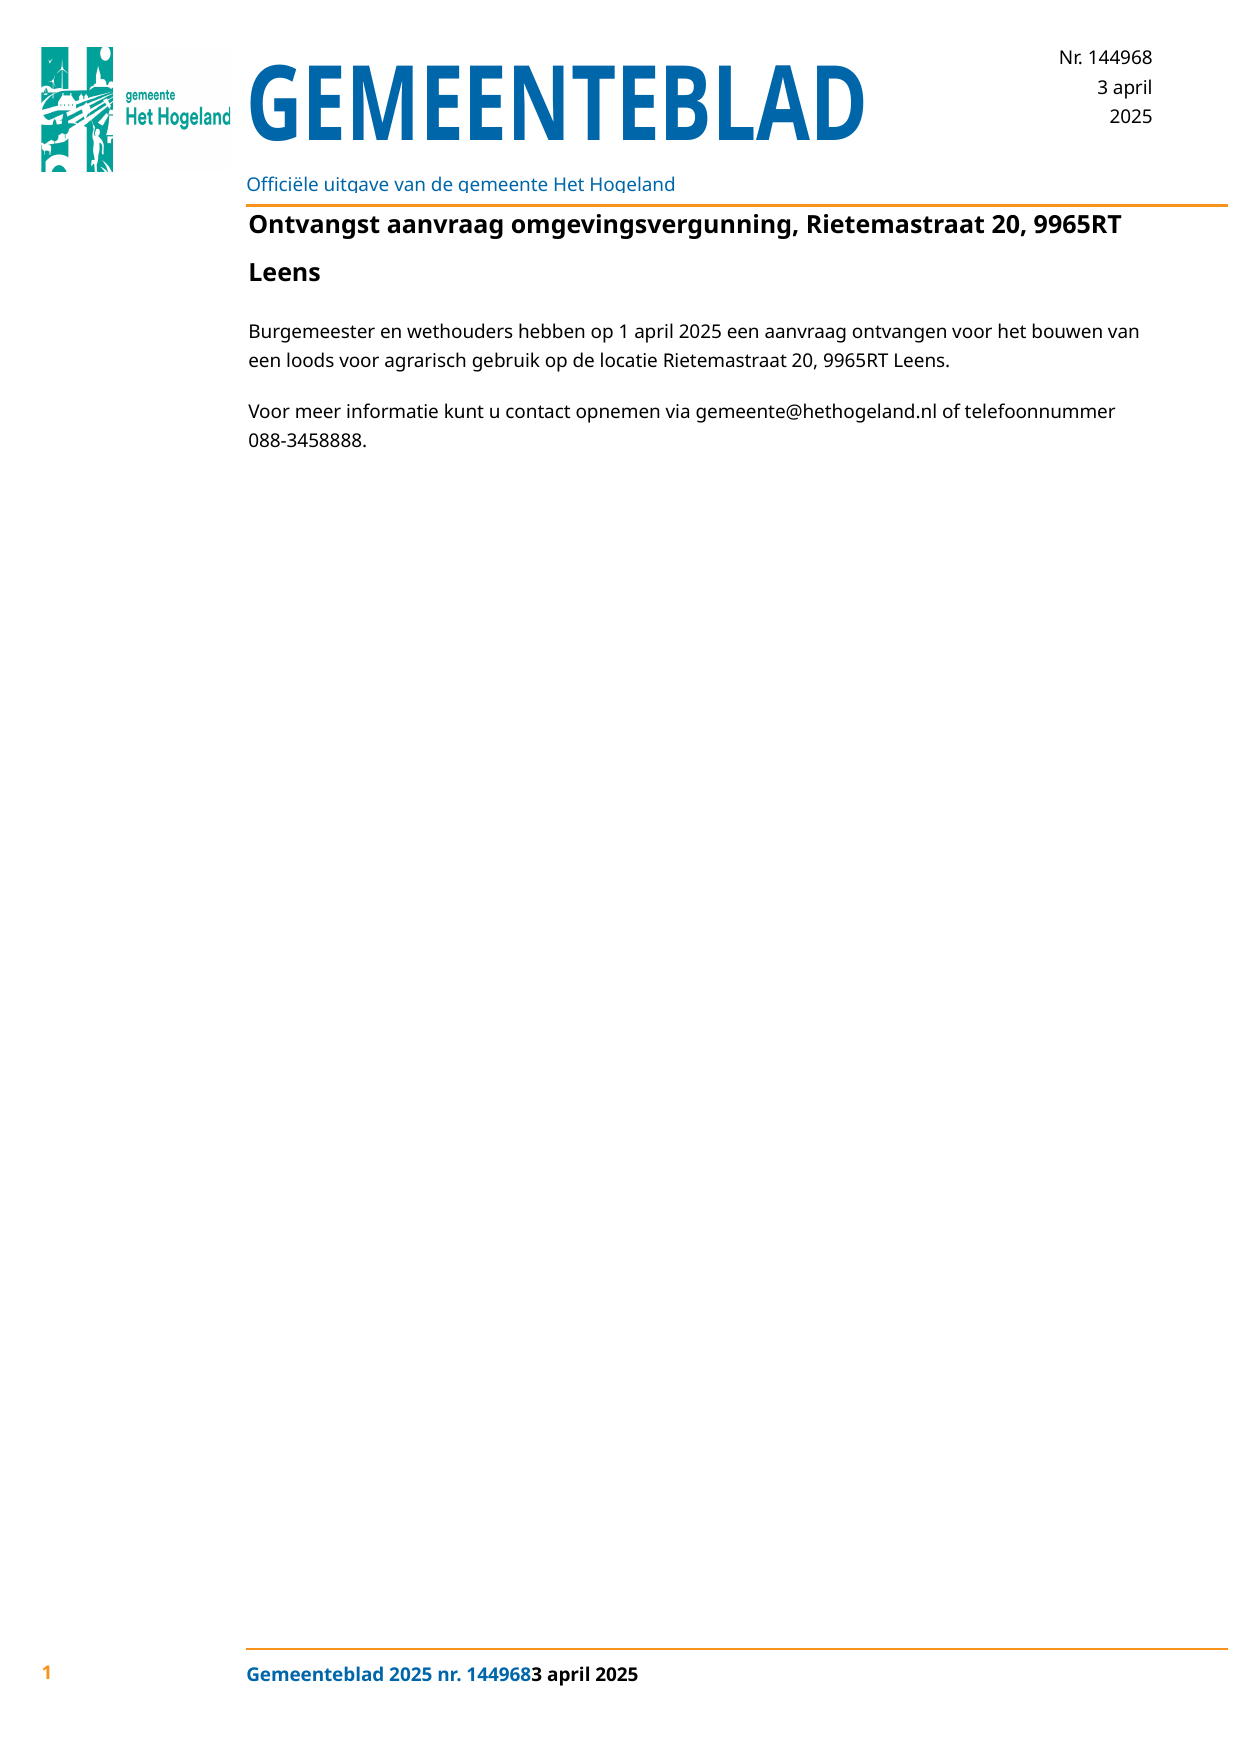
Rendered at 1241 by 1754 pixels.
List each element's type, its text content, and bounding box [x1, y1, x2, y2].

picture [41, 47, 231, 172]
text Voor meer informatie kunt u contact opnemen via gemeente@hethogeland.nl of telefoonnummer 088-3458888. [248, 398, 1152, 453]
text Burgemeester en wethouders hebben op 1 april 2025 een aanvraag ontvangen voor het bouwen van een loods voor agrarisch gebruik op de locatie Rietemastraat 20, 9965RT Leens. [248, 318, 1152, 373]
text Ontvangst aanvraag omgevingsvergunning, Rietemastraat 20, 9965RT Leens [248, 207, 1152, 288]
